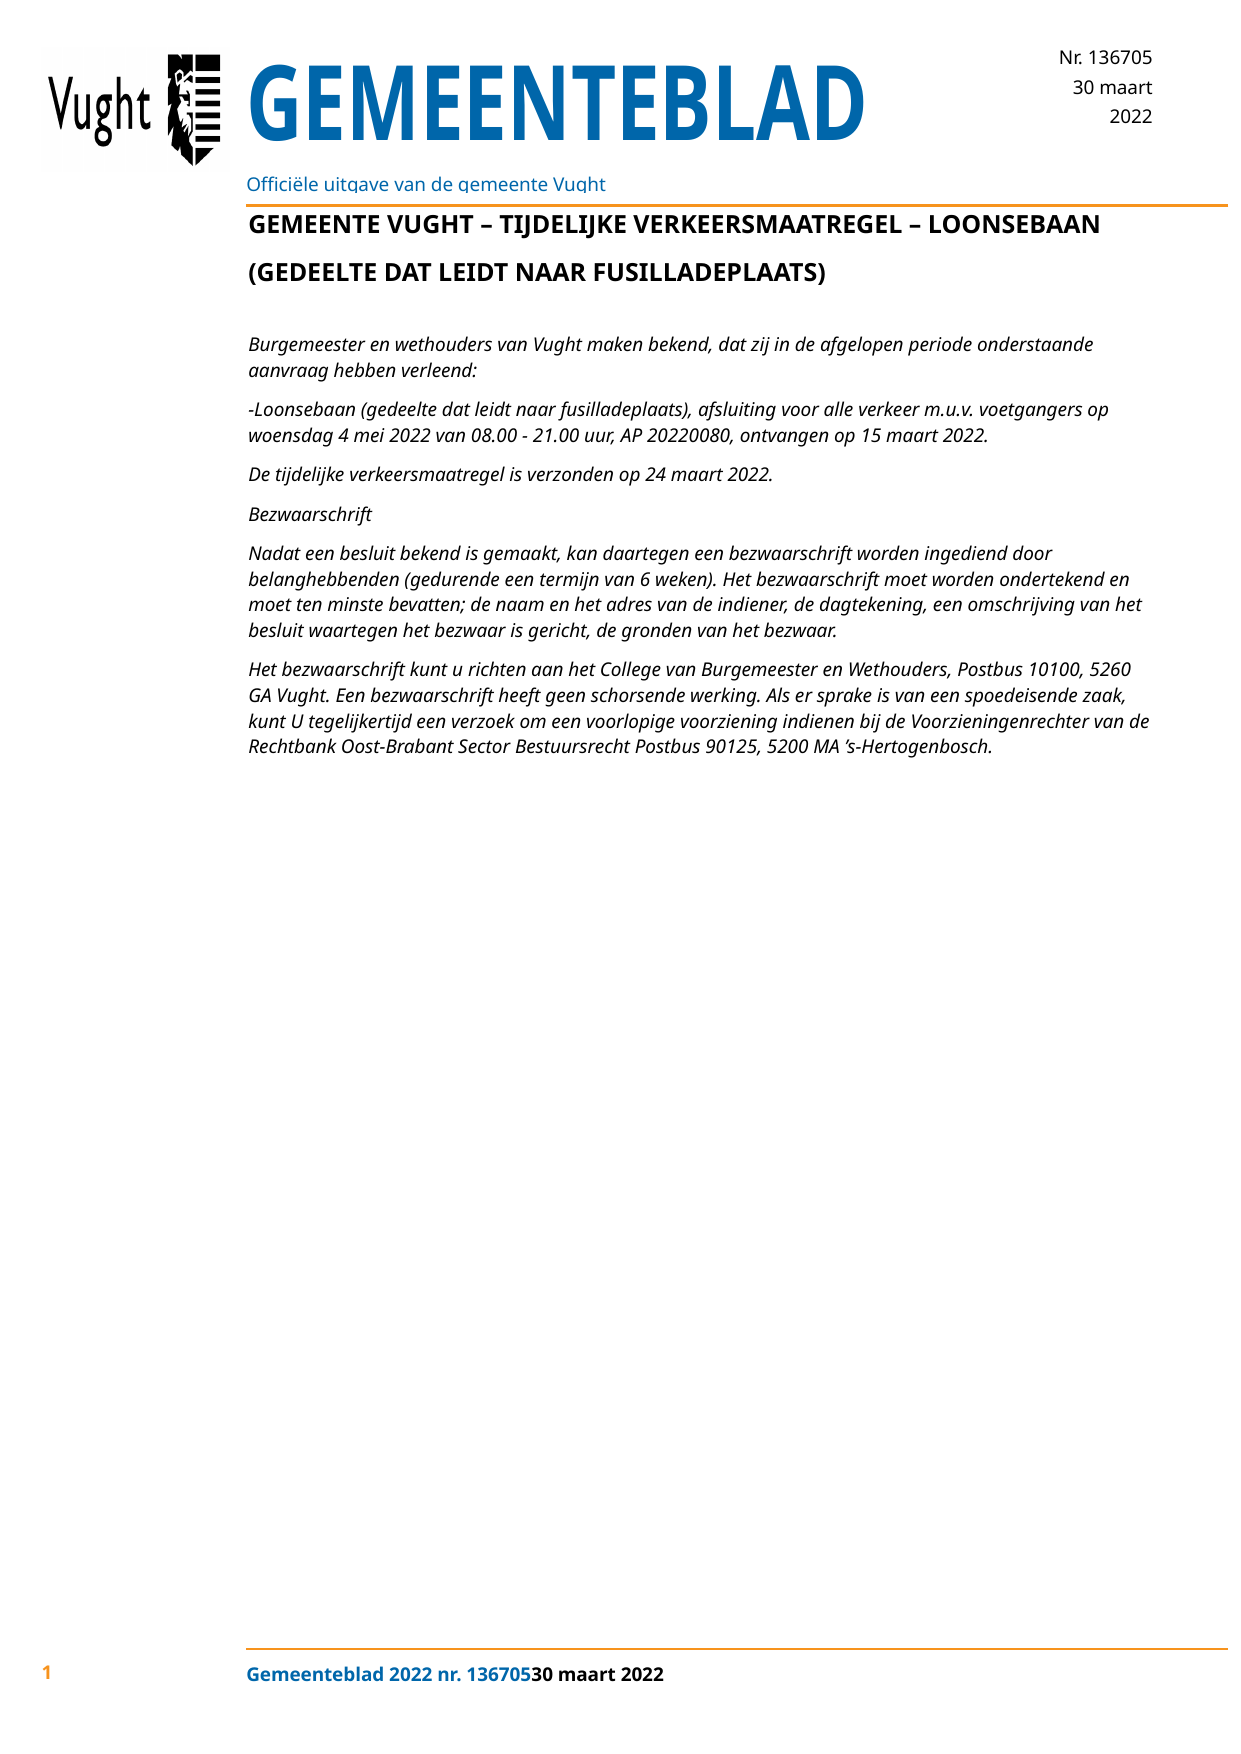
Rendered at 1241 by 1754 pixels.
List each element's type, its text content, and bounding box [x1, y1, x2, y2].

text Het bezwaarschrift kunt u richten aan het College van Burgemeester en Wethouders, Postbus 10100, 5260 GA Vught. Een bezwaarschrift heeft geen schorsende werking. Als er sprake is van een spoedeisende zaak, kunt U tegelijkertijd een verzoek om een voorlopige voorziening indienen bij de Voorzieningenrechter van de Rechtbank Oost-Brabant Sector Bestuursrecht Postbus 90125, 5200 MA ’s-Hertogenbosch. [248, 656, 1152, 759]
text -Loonsebaan (gedeelte dat leidt naar fusilladeplaats), afsluiting voor alle verkeer m.u.v. voetgangers op woensdag 4 mei 2022 van 08.00 - 21.00 uur, AP 20220080, ontvangen op 15 maart 2022. [248, 396, 1152, 448]
text De tijdelijke verkeersmaatregel is verzonden op 24 maart 2022. [248, 461, 1152, 487]
picture [41, 47, 231, 172]
text Burgemeester en wethouders van Vught maken bekend, dat zij in de afgelopen periode onderstaande aanvraag hebben verleend: [248, 331, 1152, 383]
text Nadat een besluit bekend is gemaakt, kan daartegen een bezwaarschrift worden ingediend door belanghebbenden (gedurende een termijn van 6 weken). Het bezwaarschrift moet worden ondertekend en moet ten minste bevatten; de naam en het adres van de indiener, de dagtekening, een omschrijving van het besluit waartegen het bezwaar is gericht, de gronden van het bezwaar. [248, 540, 1152, 643]
text Bezwaarschrift [248, 501, 1152, 526]
text GEMEENTE VUGHT – TIJDELIJKE VERKEERSMAATREGEL – LOONSEBAAN (GEDEELTE DAT LEIDT NAAR FUSILLADEPLAATS) [248, 207, 1152, 288]
